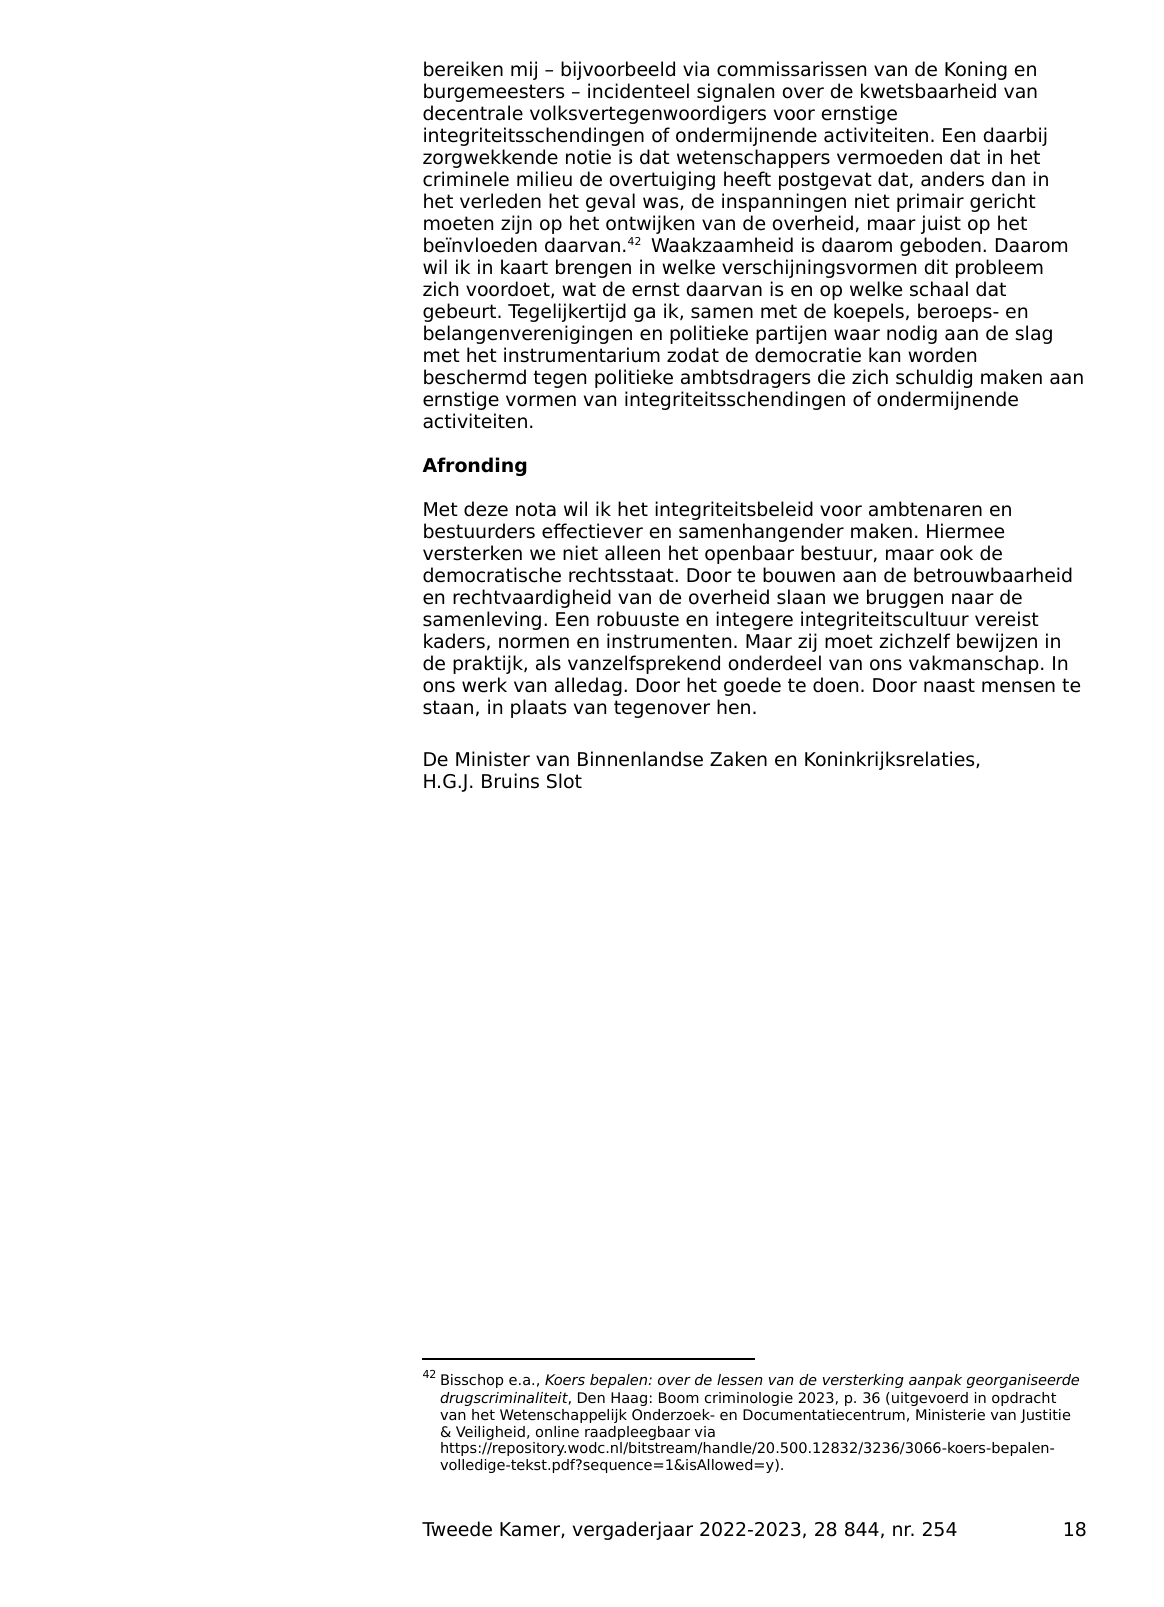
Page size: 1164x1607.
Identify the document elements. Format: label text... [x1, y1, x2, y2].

text De Minister van Binnenlandse Zaken en Koninkrijksrelaties, H.G.J. Bruins Slot [422, 749, 1087, 793]
subtitle Afronding [422, 455, 1087, 477]
text bereiken mij – bijvoorbeeld via commissarissen van de Koning en burgemeesters – incidenteel signalen over de kwetsbaarheid van decentrale volksvertegenwoordigers voor ernstige integriteitsschendingen of ondermijnende activiteiten. Een daarbij zorgwekkende notie is dat wetenschappers vermoeden dat in het criminele milieu de overtuiging heeft postgevat dat, anders dan in het verleden het geval was, de inspanningen niet primair gericht moeten zijn op het ontwijken van de overheid, maar juist op het beïnvloeden daarvan. Waakzaamheid is daarom geboden. Daarom wil ik in kaart brengen in welke verschijningsvormen dit probleem zich voordoet, wat de ernst daarvan is en op welke schaal dat gebeurt. Tegelijkertijd ga ik, samen met de koepels, beroeps- en belangenverenigingen en politieke partijen waar nodig aan de slag met het instrumentarium zodat de democratie kan worden beschermd tegen politieke ambtsdragers die zich schuldig maken aan ernstige vormen van integriteitsschendingen of ondermijnende activiteiten. [422, 59, 1087, 433]
text Bisschop e.a., Koers bepalen: over de lessen van de versterking aanpak georganiseerde drugscriminaliteit, Den Haag: Boom criminologie 2023, p. 36 (uitgevoerd in opdracht van het Wetenschappelijk Onderzoek- en Documentatiecentrum, Ministerie van Justitie & Veiligheid, online raadpleegbaar via https://repository.wodc.nl/bitstream/handle/20.500.12832/3236/3066-koers-bepalen-volledige-tekst.pdf?sequence=1&isAllowed=y). [422, 1368, 1087, 1474]
text Met deze nota wil ik het integriteitsbeleid voor ambtenaren en bestuurders effectiever en samenhangender maken. Hiermee versterken we niet alleen het openbaar bestuur, maar ook de democratische rechtsstaat. Door te bouwen aan de betrouwbaarheid en rechtvaardigheid van de overheid slaan we bruggen naar de samenleving. Een robuuste en integere integriteitscultuur vereist kaders, normen en instrumenten. Maar zij moet zichzelf bewijzen in de praktijk, als vanzelfsprekend onderdeel van ons vakmanschap. In ons werk van alledag. Door het goede te doen. Door naast mensen te staan, in plaats van tegenover hen. [422, 499, 1087, 719]
